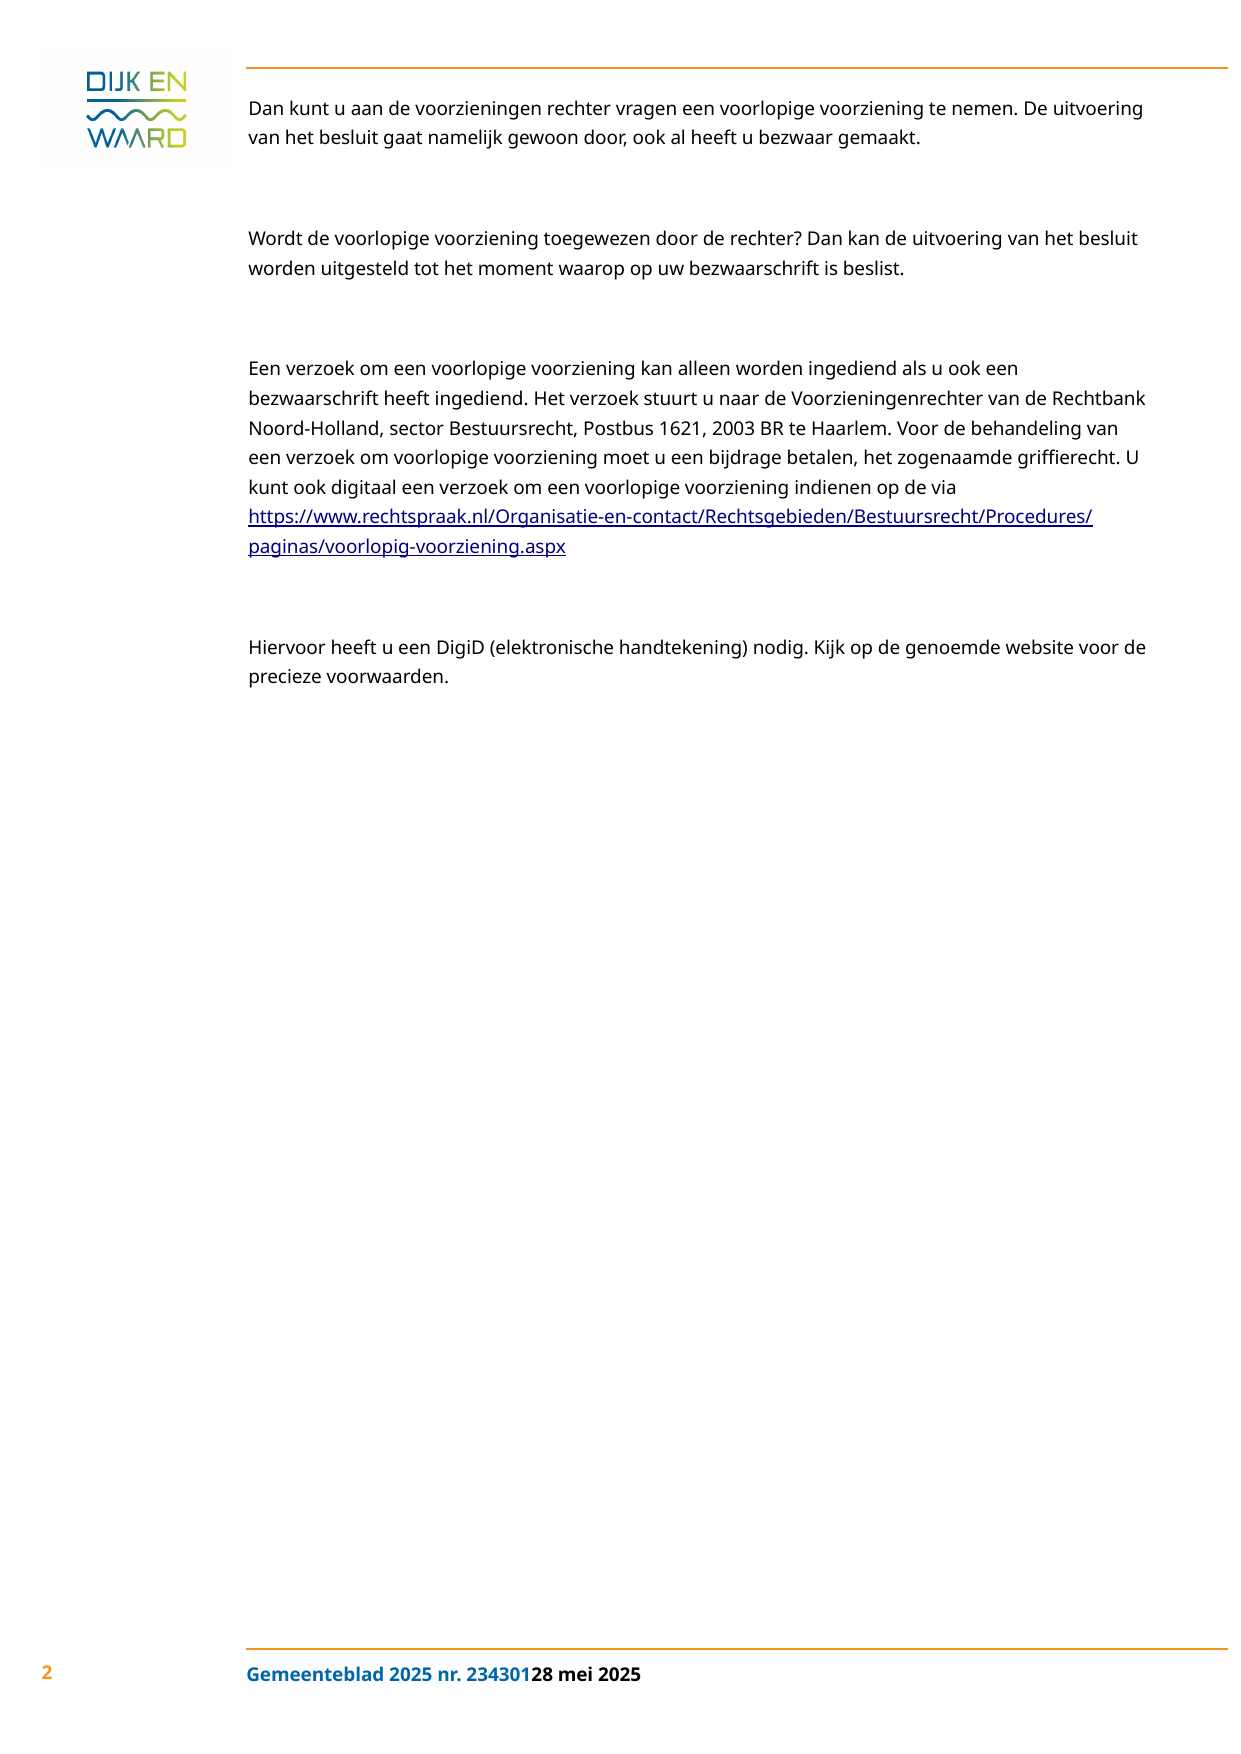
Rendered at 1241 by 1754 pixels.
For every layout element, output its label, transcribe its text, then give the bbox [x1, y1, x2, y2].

text Een verzoek om een voorlopige voorziening kan alleen worden ingediend als u ook een bezwaarschrift heeft ingediend. Het verzoek stuurt u naar de Voorzieningenrechter van de Rechtbank Noord-Holland, sector Bestuursrecht, Postbus 1621, 2003 BR te Haarlem. Voor de behandeling van een verzoek om voorlopige voorziening moet u een bijdrage betalen, het zogenaamde griffierecht. U kunt ook digitaal een verzoek om een voorlopige voorziening indienen op de via https://www.rechtspraak.nl/Organisatie-en-contact/Rechtsgebieden/Bestuursrecht/Procedures/paginas/voorlopig-voorziening.aspx [248, 356, 1152, 559]
text Dan kunt u aan de voorzieningen rechter vragen een voorlopige voorziening te nemen. De uitvoering van het besluit gaat namelijk gewoon door, ook al heeft u bezwaar gemaakt. [248, 95, 1152, 150]
text Hiervoor heeft u een DigiD (elektronische handtekening) nodig. Kijk op de genoemde website voor de precieze voorwaarden. [248, 634, 1152, 689]
text Wordt de voorlopige voorziening toegewezen door de rechter? Dan kan de uitvoering van het besluit worden uitgesteld tot het moment waarop op uw bezwaarschrift is beslist. [248, 225, 1152, 281]
picture [41, 47, 231, 172]
